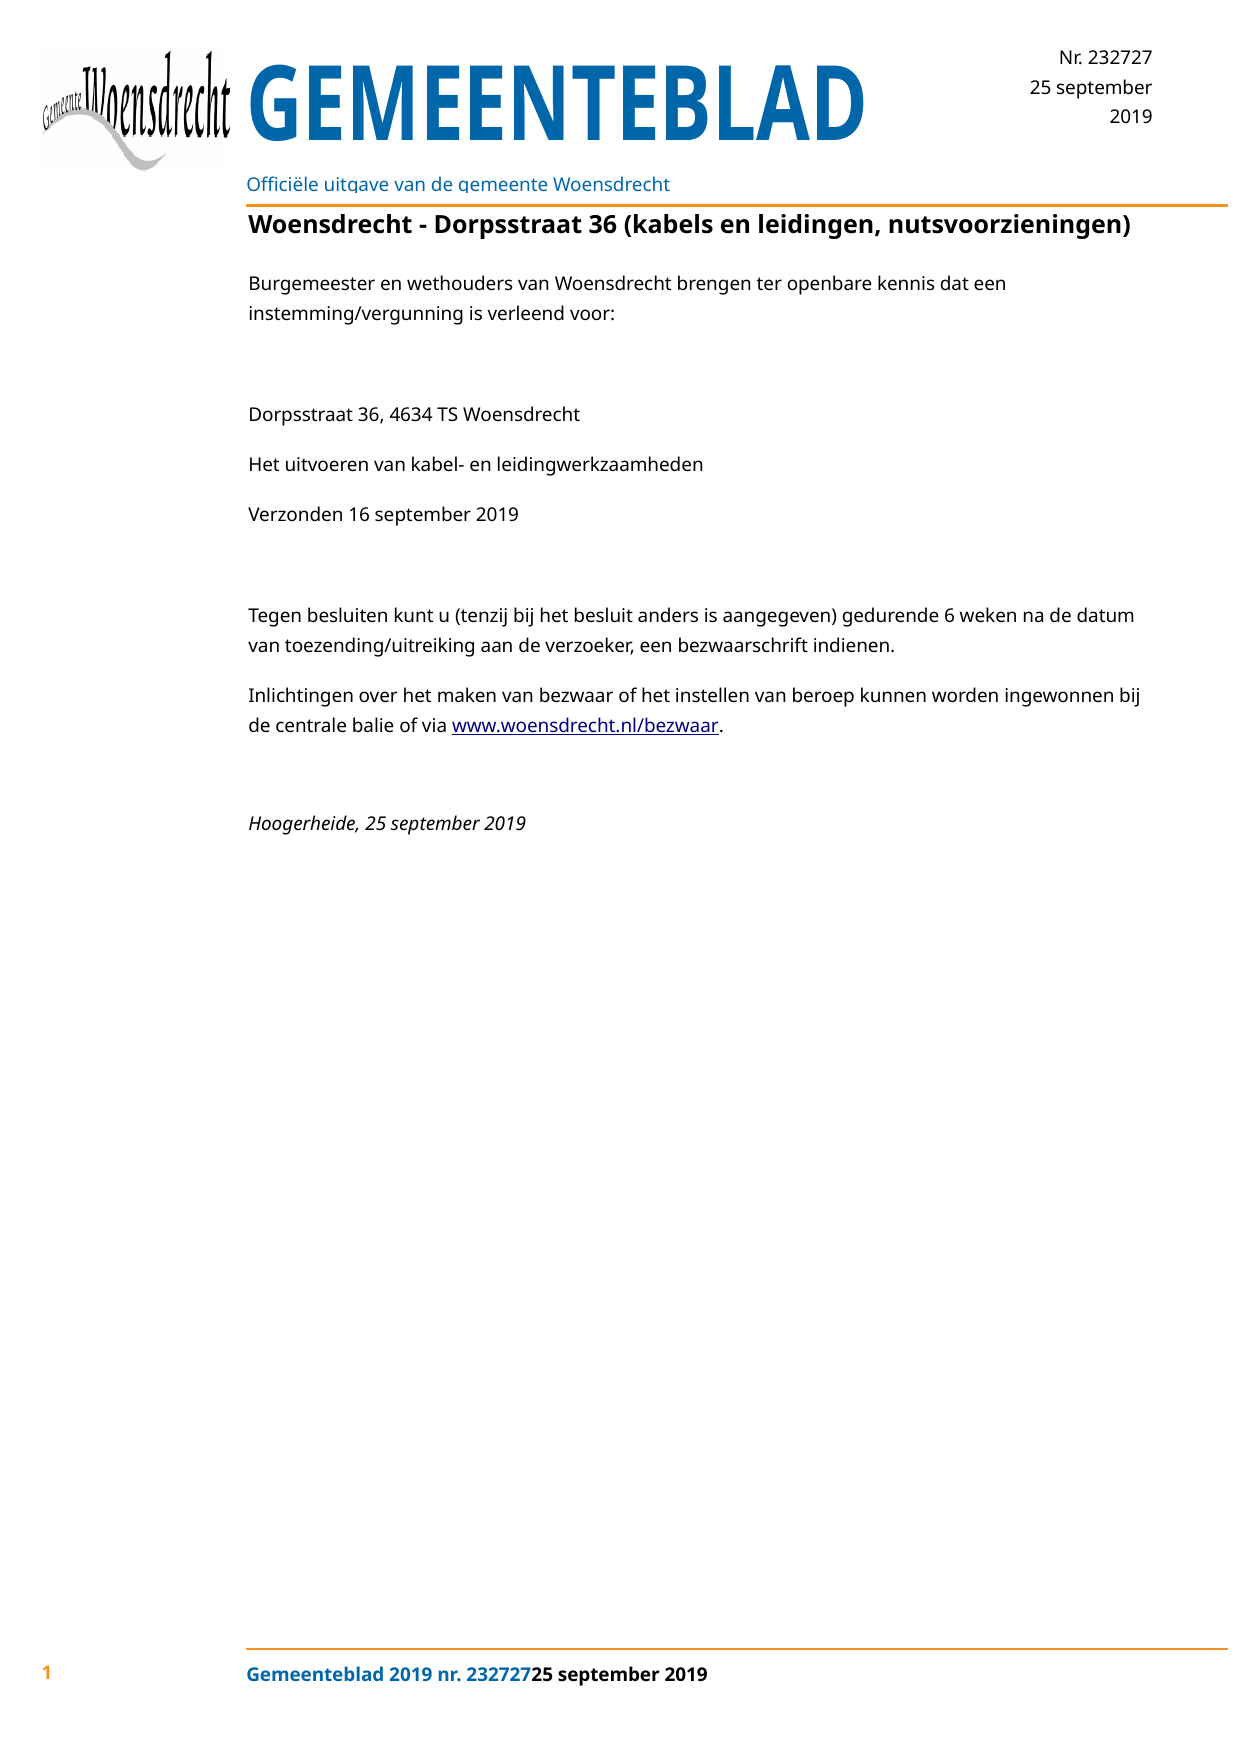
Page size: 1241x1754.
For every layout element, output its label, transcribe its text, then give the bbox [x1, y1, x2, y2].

text Hoogerheide, 25 september 2019 [248, 810, 1152, 836]
text Verzonden 16 september 2019 [248, 502, 1152, 527]
text Het uitvoeren van kabel- en leidingwerkzaamheden [248, 451, 1152, 477]
text Dorpsstraat 36, 4634 TS Woensdrecht [248, 401, 1152, 426]
text Burgemeester en wethouders van Woensdrecht brengen ter openbare kennis dat een instemming/vergunning is verleend voor: [248, 270, 1152, 326]
text Woensdrecht - Dorpsstraat 36 (kabels en leidingen, nutsvoorzieningen) [248, 207, 1152, 241]
text Tegen besluiten kunt u (tenzij bij het besluit anders is aangegeven) gedurende 6 weken na de datum van toezending/uitreiking aan de verzoeker, een bezwaarschrift indienen. [248, 602, 1152, 658]
picture [41, 47, 231, 172]
text Inlichtingen over het maken van bezwaar of het instellen van beroep kunnen worden ingewonnen bij de centrale balie of via www.woensdrecht.nl/bezwaar. [248, 682, 1152, 738]
